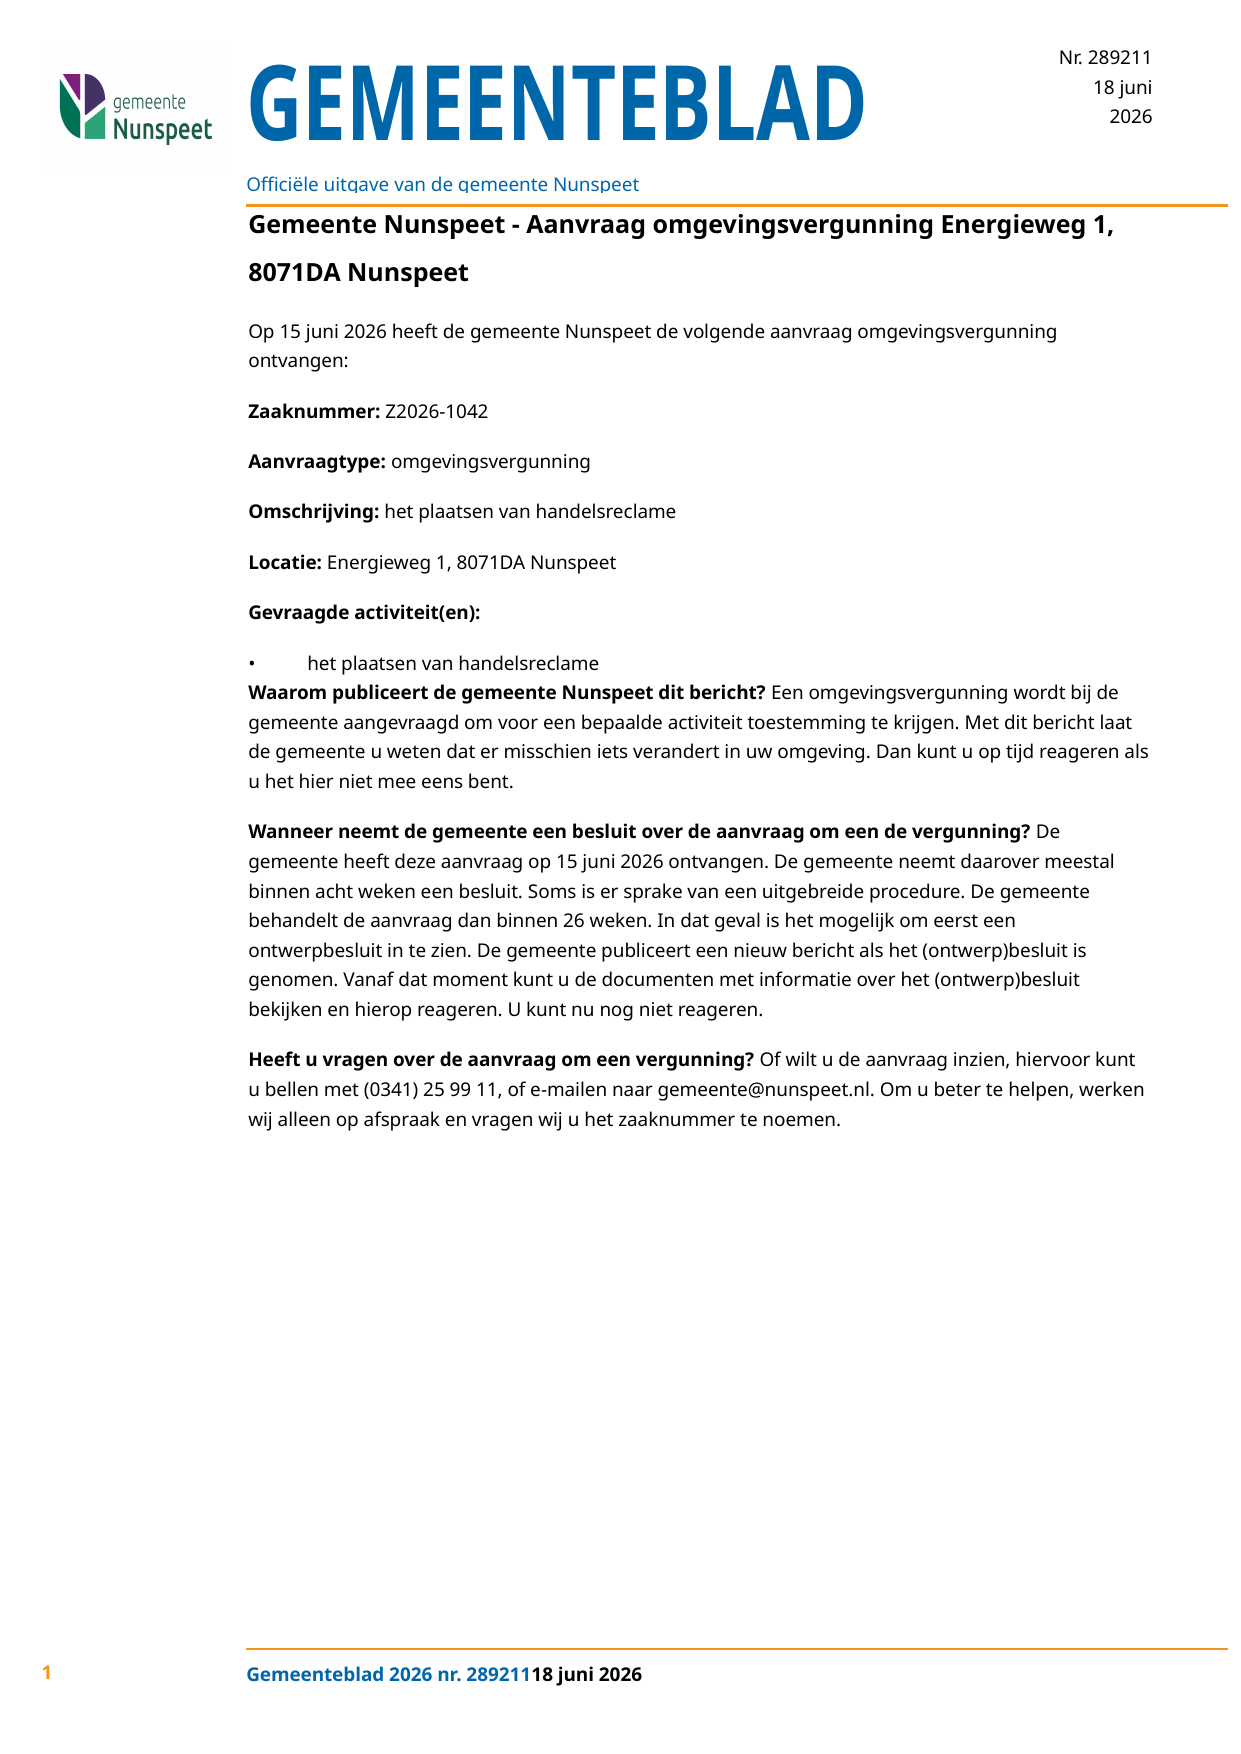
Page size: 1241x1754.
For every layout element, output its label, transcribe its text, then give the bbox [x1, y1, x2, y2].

text Waarom publiceert de gemeente Nunspeet dit bericht? Een omgevingsvergunning wordt bij de gemeente aangevraagd om voor een bepaalde activiteit toestemming te krijgen. Met dit bericht laat de gemeente u weten dat er misschien iets verandert in uw omgeving. Dan kunt u op tijd reageren als u het hier niet mee eens bent. [248, 679, 1152, 794]
text Op 15 juni 2026 heeft de gemeente Nunspeet de volgende aanvraag omgevingsvergunning ontvangen: [248, 318, 1152, 373]
text Heeft u vragen over de aanvraag om een vergunning? Of wilt u de aanvraag inzien, hiervoor kunt u bellen met (0341) 25 99 11, of e-mailen naar gemeente@nunspeet.nl. Om u beter te helpen, werken wij alleen op afspraak en vragen wij u het zaaknummer te noemen. [248, 1047, 1152, 1132]
text Aanvraagtype: omgevingsvergunning [248, 448, 1152, 474]
list het plaatsen van handelsreclame [248, 650, 1152, 676]
picture [41, 47, 231, 172]
text Gevraagde activiteit(en): [248, 599, 1152, 625]
text Zaaknummer: Z2026-1042 [248, 398, 1152, 424]
text Wanneer neemt de gemeente een besluit over de aanvraag om een de vergunning? De gemeente heeft deze aanvraag op 15 juni 2026 ontvangen. De gemeente neemt daarover meestal binnen acht weken een besluit. Soms is er sprake van een uitgebreide procedure. De gemeente behandelt de aanvraag dan binnen 26 weken. In dat geval is het mogelijk om eerst een ontwerpbesluit in te zien. De gemeente publiceert een nieuw bericht als het (ontwerp)besluit is genomen. Vanaf dat moment kunt u de documenten met informatie over het (ontwerp)besluit bekijken en hierop reageren. U kunt nu nog niet reageren. [248, 819, 1152, 1022]
text Omschrijving: het plaatsen van handelsreclame [248, 499, 1152, 524]
text Locatie: Energieweg 1, 8071DA Nunspeet [248, 549, 1152, 575]
text Gemeente Nunspeet - Aanvraag omgevingsvergunning Energieweg 1, 8071DA Nunspeet [248, 207, 1152, 288]
